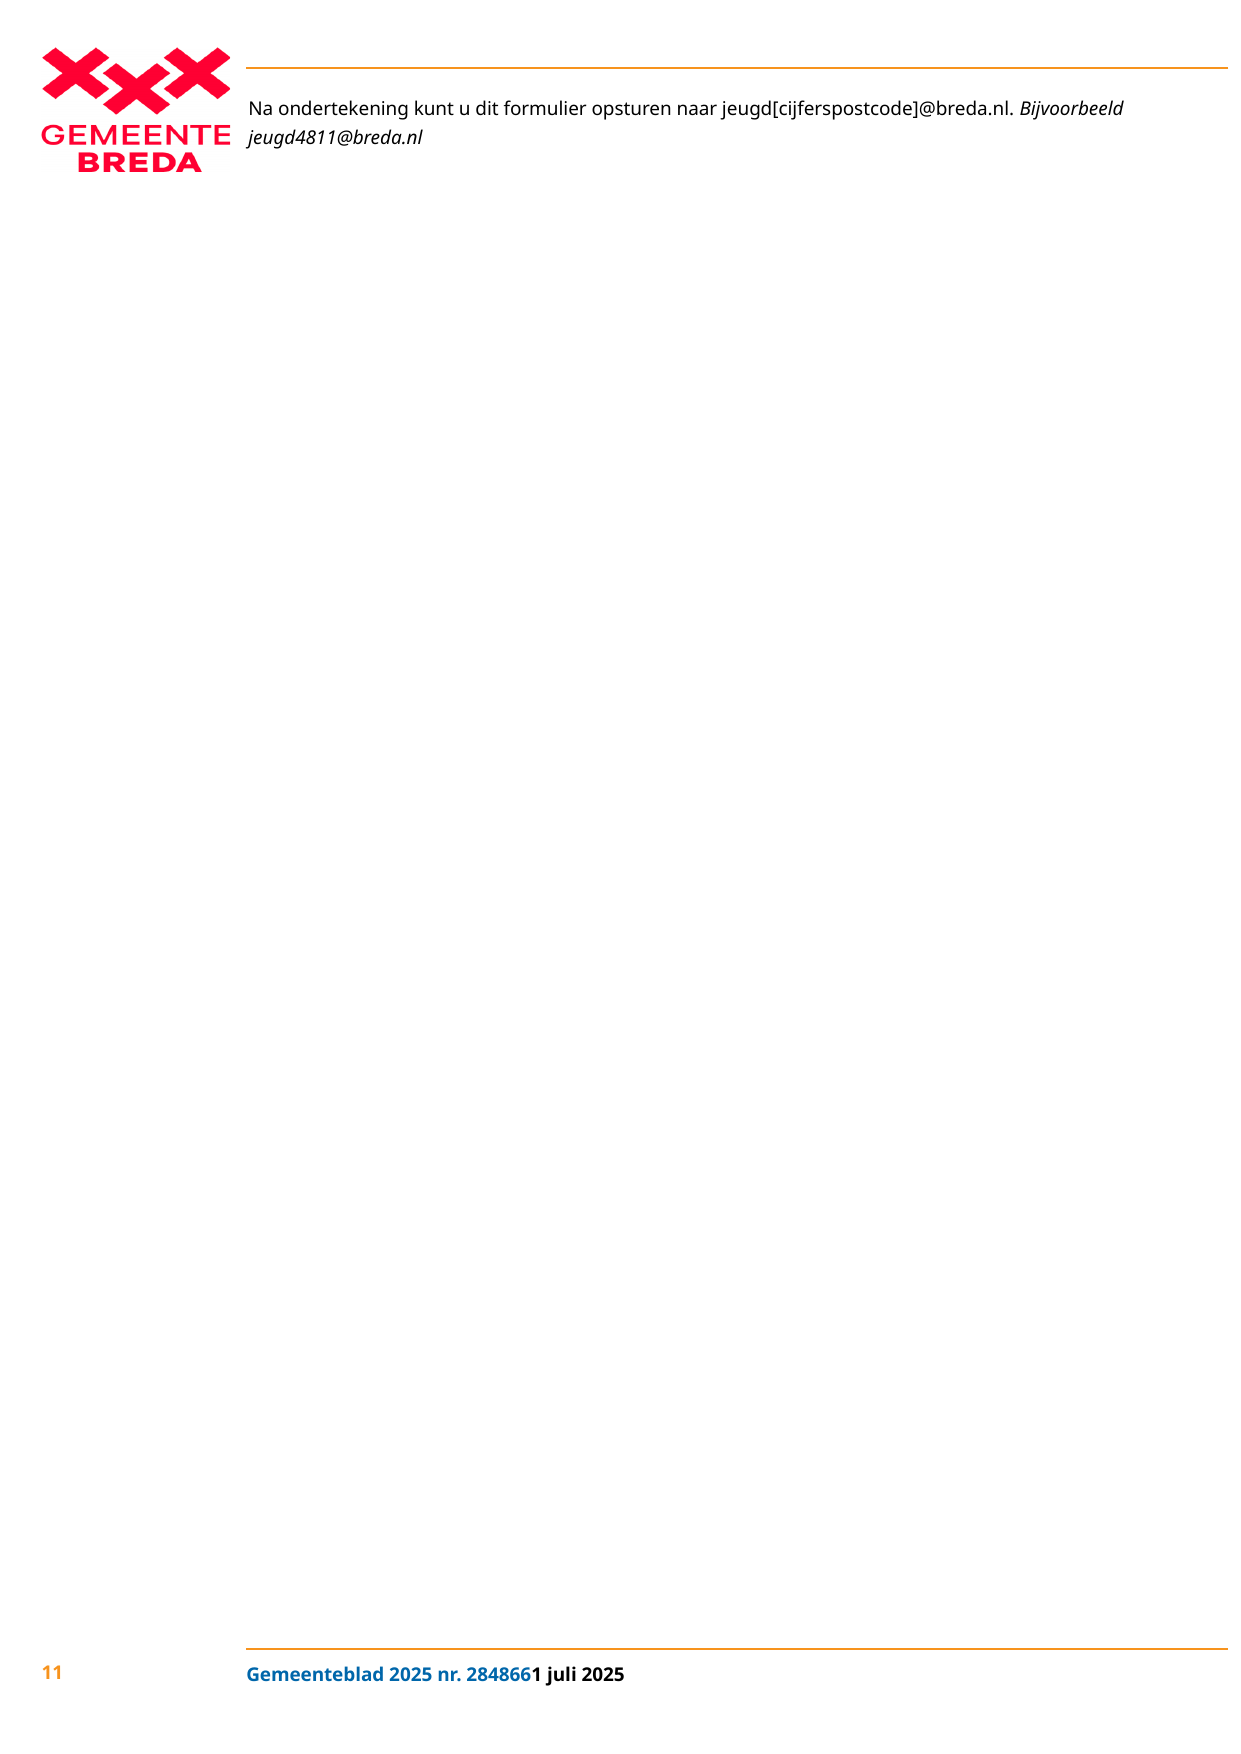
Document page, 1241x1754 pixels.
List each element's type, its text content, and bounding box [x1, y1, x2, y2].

picture [41, 47, 231, 172]
text Na ondertekening kunt u dit formulier opsturen naar jeugd[cijferspostcode]@breda.nl. Bijvoorbeeld jeugd4811@breda.nl [248, 95, 1152, 150]
